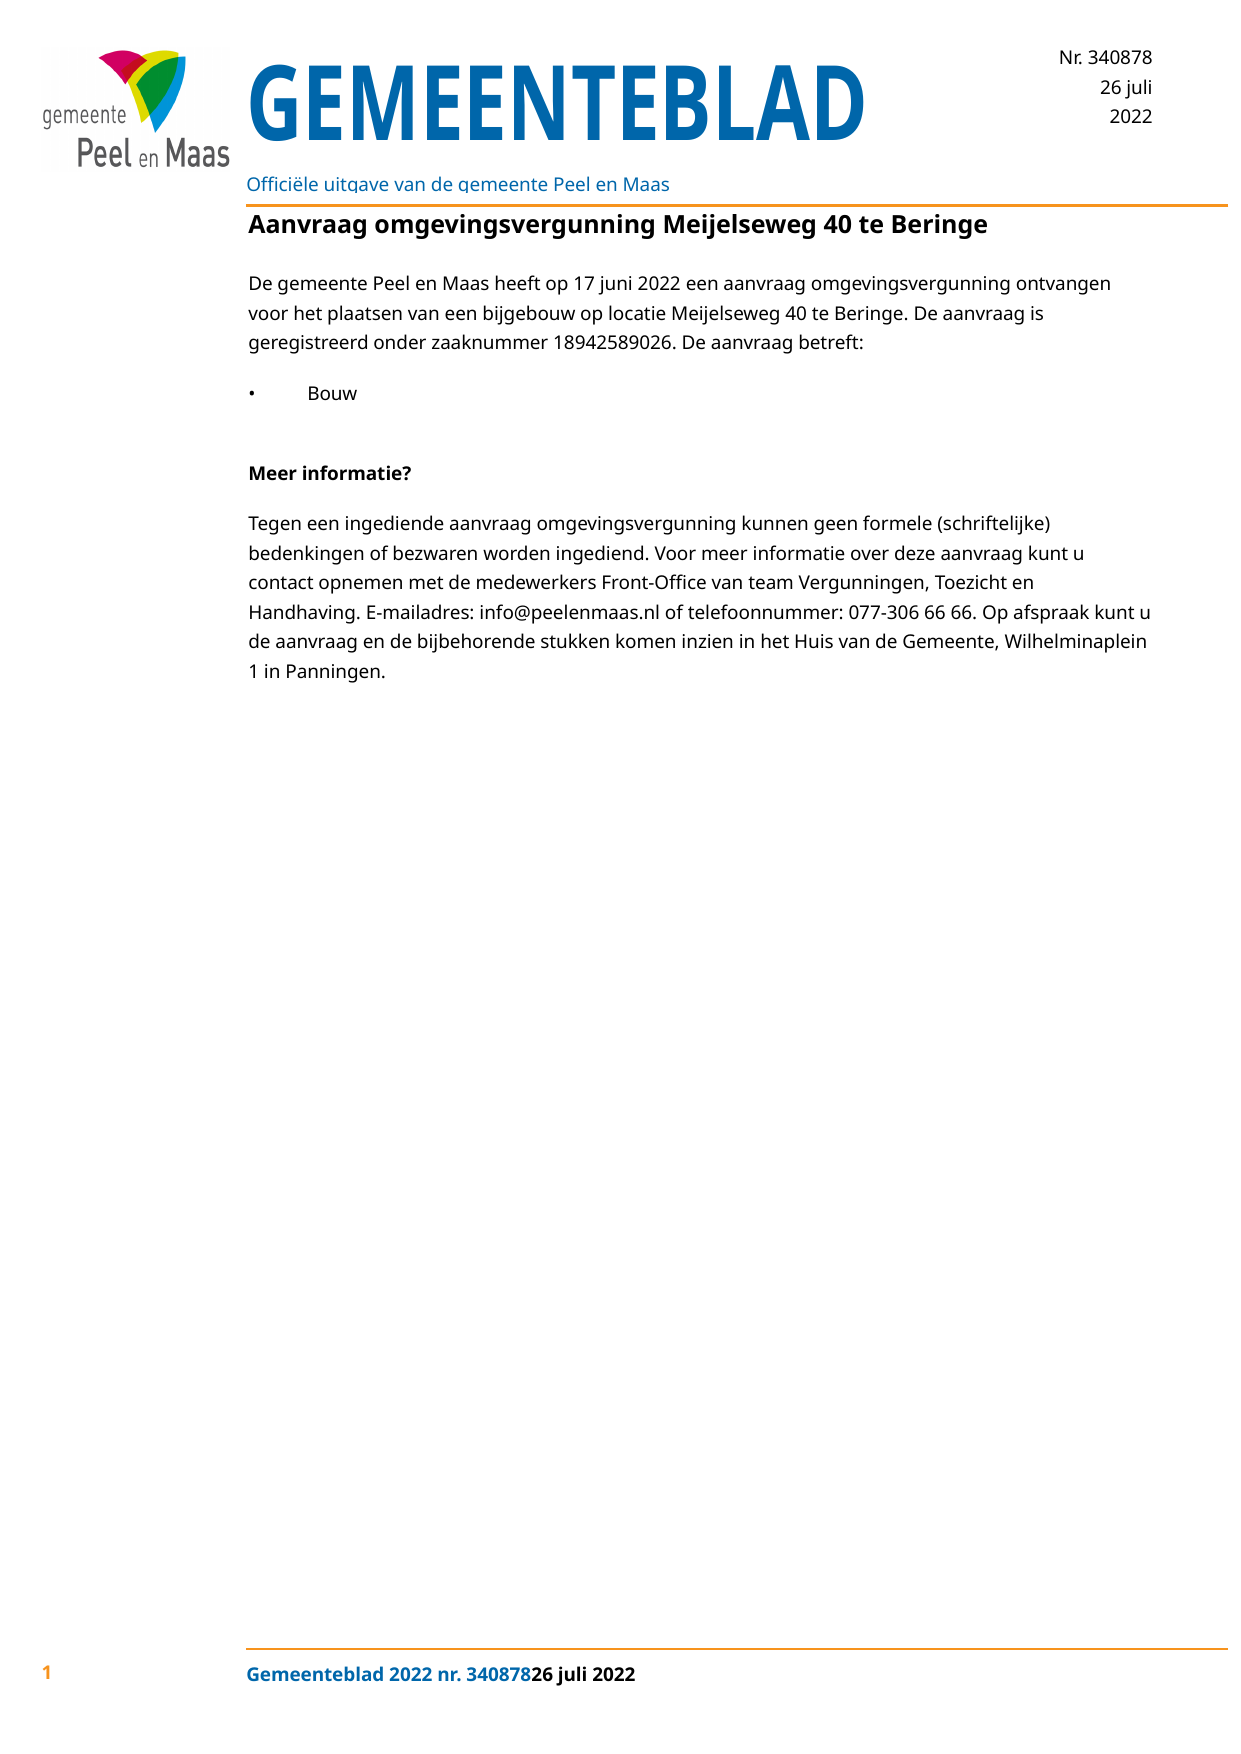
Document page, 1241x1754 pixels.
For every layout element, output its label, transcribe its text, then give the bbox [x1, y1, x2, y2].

text Aanvraag omgevingsvergunning Meijelseweg 40 te Beringe [248, 207, 1152, 241]
picture [41, 47, 231, 172]
text Tegen een ingediende aanvraag omgevingsvergunning kunnen geen formele (schriftelijke) bedenkingen of bezwaren worden ingediend. Voor meer informatie over deze aanvraag kunt u contact opnemen met de medewerkers Front-Office van team Vergunningen, Toezicht en Handhaving. E-mailadres: info@peelenmaas.nl of telefoonnummer: 077-306 66 66. Op afspraak kunt u de aanvraag en de bijbehorende stukken komen inzien in het Huis van de Gemeente, Wilhelminaplein 1 in Panningen. [248, 510, 1152, 684]
list Bouw [248, 380, 1152, 406]
text Meer informatie? [248, 460, 1152, 486]
text De gemeente Peel en Maas heeft op 17 juni 2022 een aanvraag omgevingsvergunning ontvangen voor het plaatsen van een bijgebouw op locatie Meijelseweg 40 te Beringe. De aanvraag is geregistreerd onder zaaknummer 18942589026. De aanvraag betreft: [248, 270, 1152, 355]
